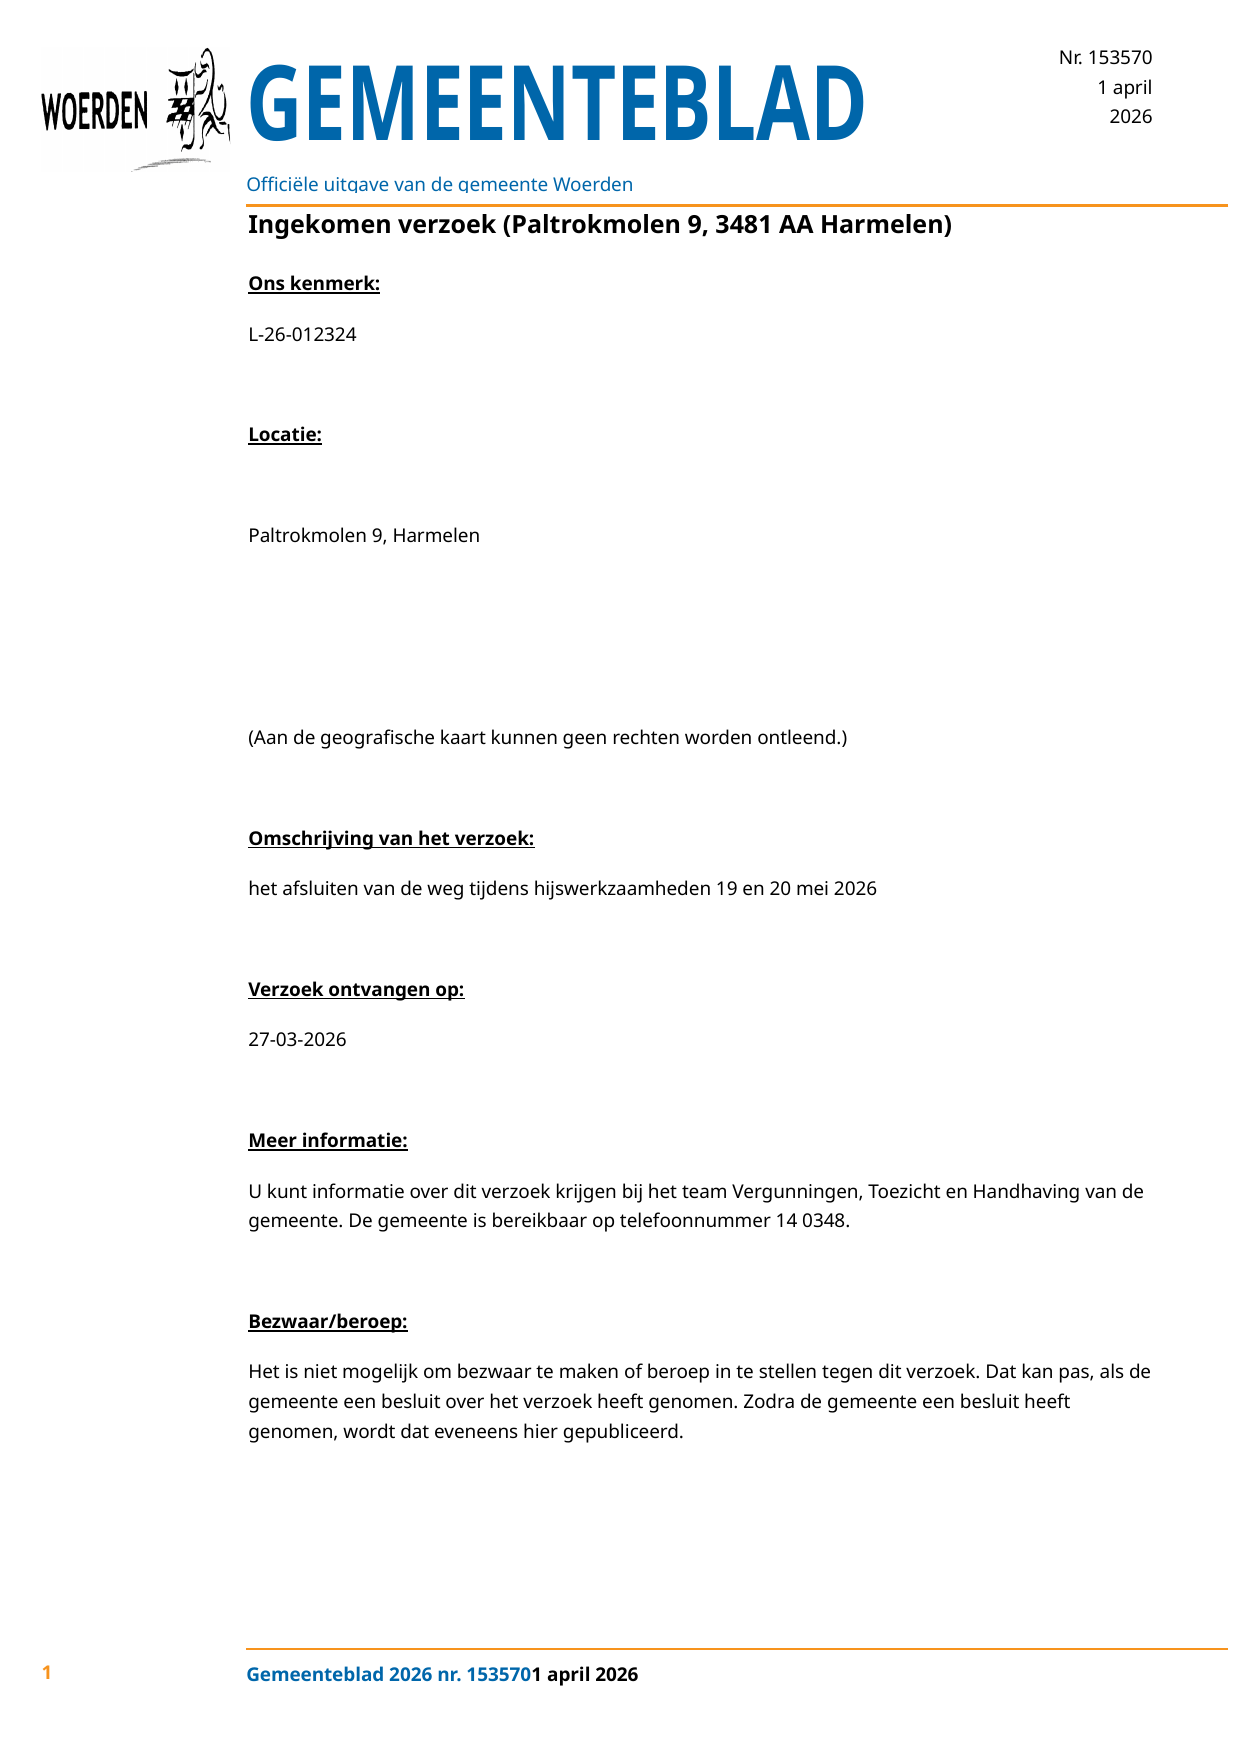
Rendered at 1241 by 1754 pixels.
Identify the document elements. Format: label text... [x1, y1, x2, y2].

text Omschrijving van het verzoek: [248, 825, 1152, 851]
picture [41, 47, 231, 172]
text L-26-012324 [248, 321, 1152, 346]
text Het is niet mogelijk om bezwaar te maken of beroep in te stellen tegen dit verzoek. Dat kan pas, als de gemeente een besluit over het verzoek heeft genomen. Zodra de gemeente een besluit heeft genomen, wordt dat eveneens hier gepubliceerd. [248, 1359, 1152, 1443]
text Ons kenmerk: [248, 270, 1152, 296]
text Ingekomen verzoek (Paltrokmolen 9, 3481 AA Harmelen) [248, 207, 1152, 241]
text 27-03-2026 [248, 1027, 1152, 1052]
text Meer informatie: [248, 1127, 1152, 1153]
text Paltrokmolen 9, Harmelen [248, 522, 1152, 548]
text Bezwaar/beroep: [248, 1308, 1152, 1334]
text Locatie: [248, 422, 1152, 447]
text Verzoek ontvangen op: [248, 976, 1152, 1002]
text (Aan de geografische kaart kunnen geen rechten worden ontleend.) [248, 724, 1152, 750]
text U kunt informatie over dit verzoek krijgen bij het team Vergunningen, Toezicht en Handhaving van de gemeente. De gemeente is bereikbaar op telefoonnummer 14 0348. [248, 1178, 1152, 1233]
text het afsluiten van de weg tijdens hijswerkzaamheden 19 en 20 mei 2026 [248, 875, 1152, 901]
